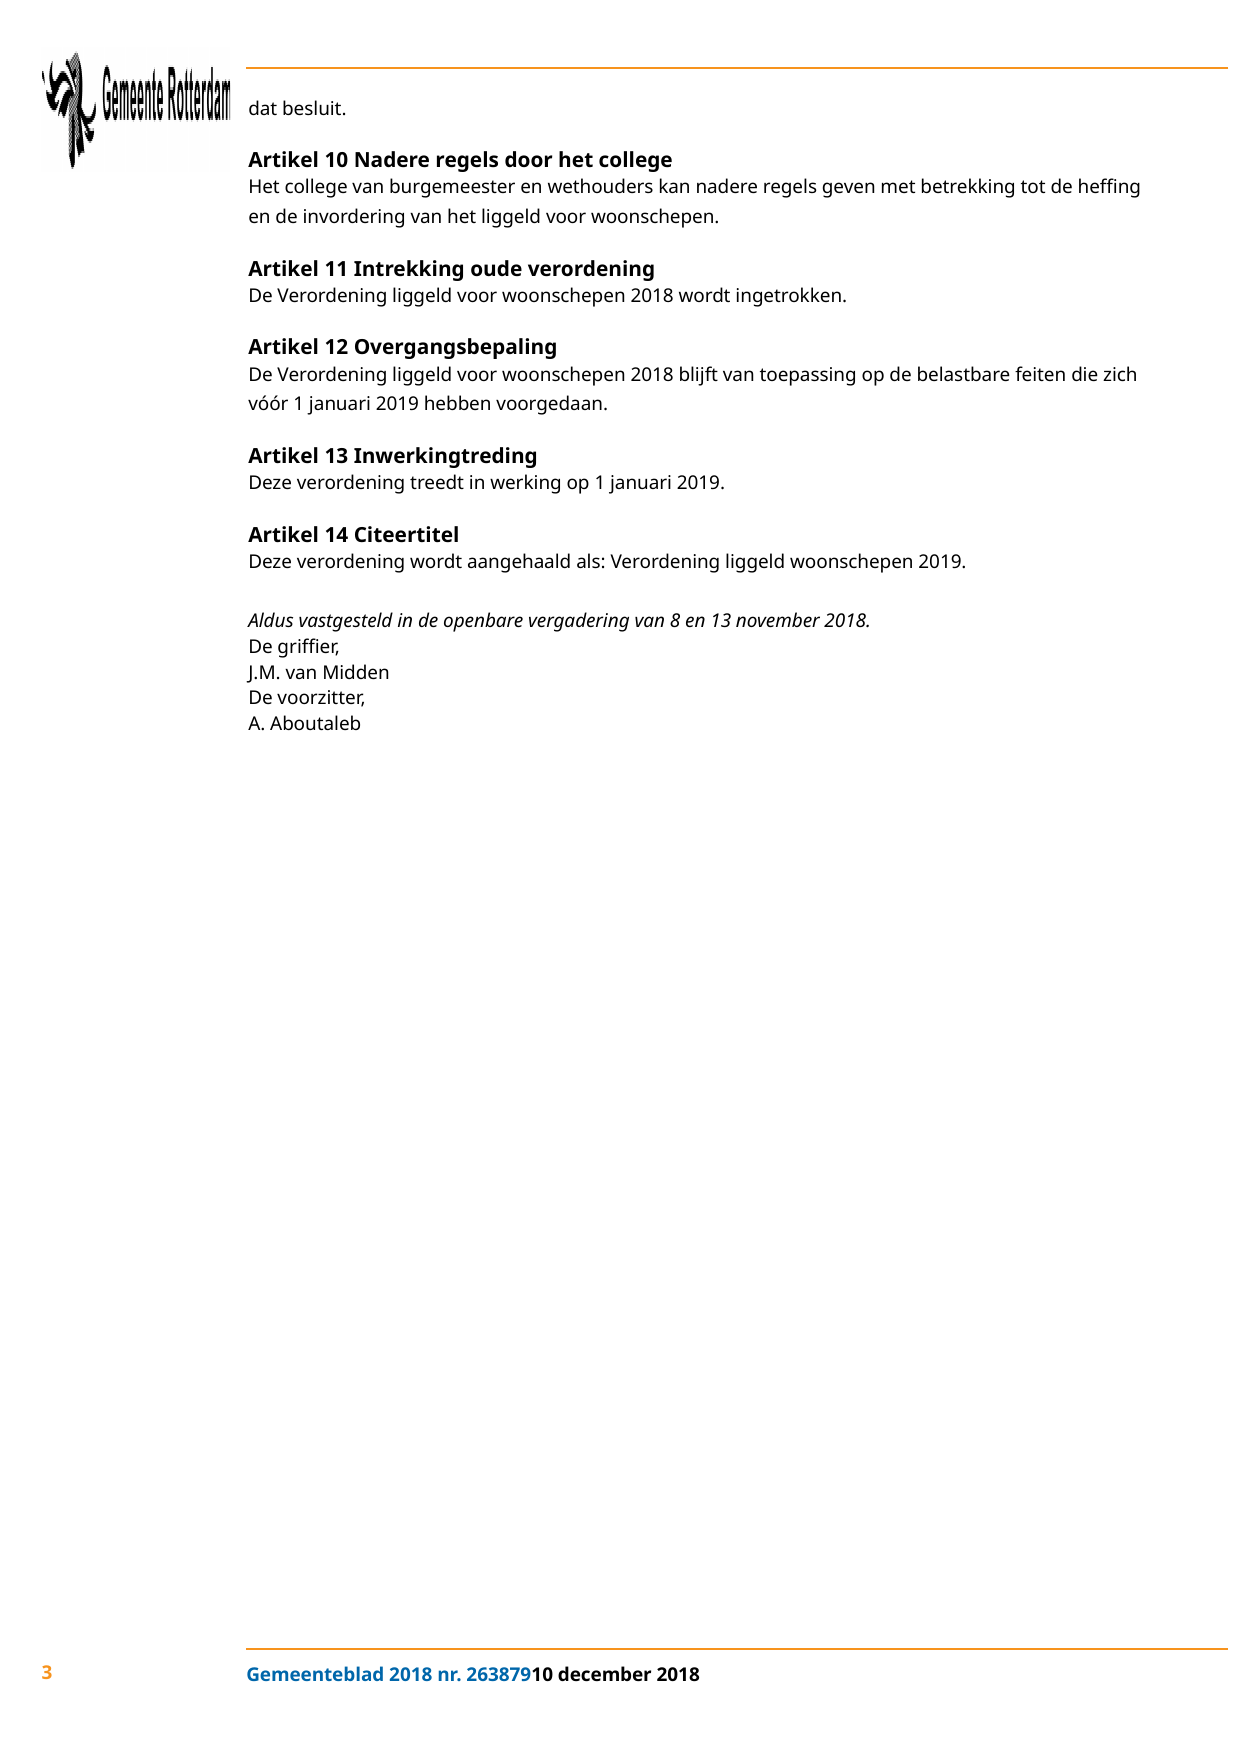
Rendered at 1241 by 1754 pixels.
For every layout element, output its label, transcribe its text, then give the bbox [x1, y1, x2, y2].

picture [41, 47, 231, 172]
text De voorzitter, [248, 684, 1152, 710]
text De Verordening liggeld voor woonschepen 2018 wordt ingetrokken. [248, 282, 1152, 308]
text Artikel 13 Inwerkingtreding [248, 441, 1152, 469]
text J.M. van Midden [248, 659, 1152, 684]
text Artikel 14 Citeertitel [248, 520, 1152, 548]
text Aldus vastgesteld in de openbare vergadering van 8 en 13 november 2018. [248, 607, 1152, 633]
text Het college van burgemeester en wethouders kan nadere regels geven met betrekking tot de heffing en de invordering van het liggeld voor woonschepen. [248, 174, 1152, 229]
text Artikel 10 Nadere regels door het college [248, 145, 1152, 174]
text dat besluit. [248, 95, 1152, 121]
text Artikel 11 Intrekking oude verordening [248, 254, 1152, 282]
text A. Aboutaleb [248, 710, 1152, 736]
text De Verordening liggeld voor woonschepen 2018 blijft van toepassing op de belastbare feiten die zich vóór 1 januari 2019 hebben voorgedaan. [248, 361, 1152, 416]
text Deze verordening treedt in werking op 1 januari 2019. [248, 469, 1152, 495]
text Artikel 12 Overgangsbepaling [248, 332, 1152, 361]
text De griffier, [248, 633, 1152, 659]
text Deze verordening wordt aangehaald als: Verordening liggeld woonschepen 2019. [248, 548, 1152, 574]
